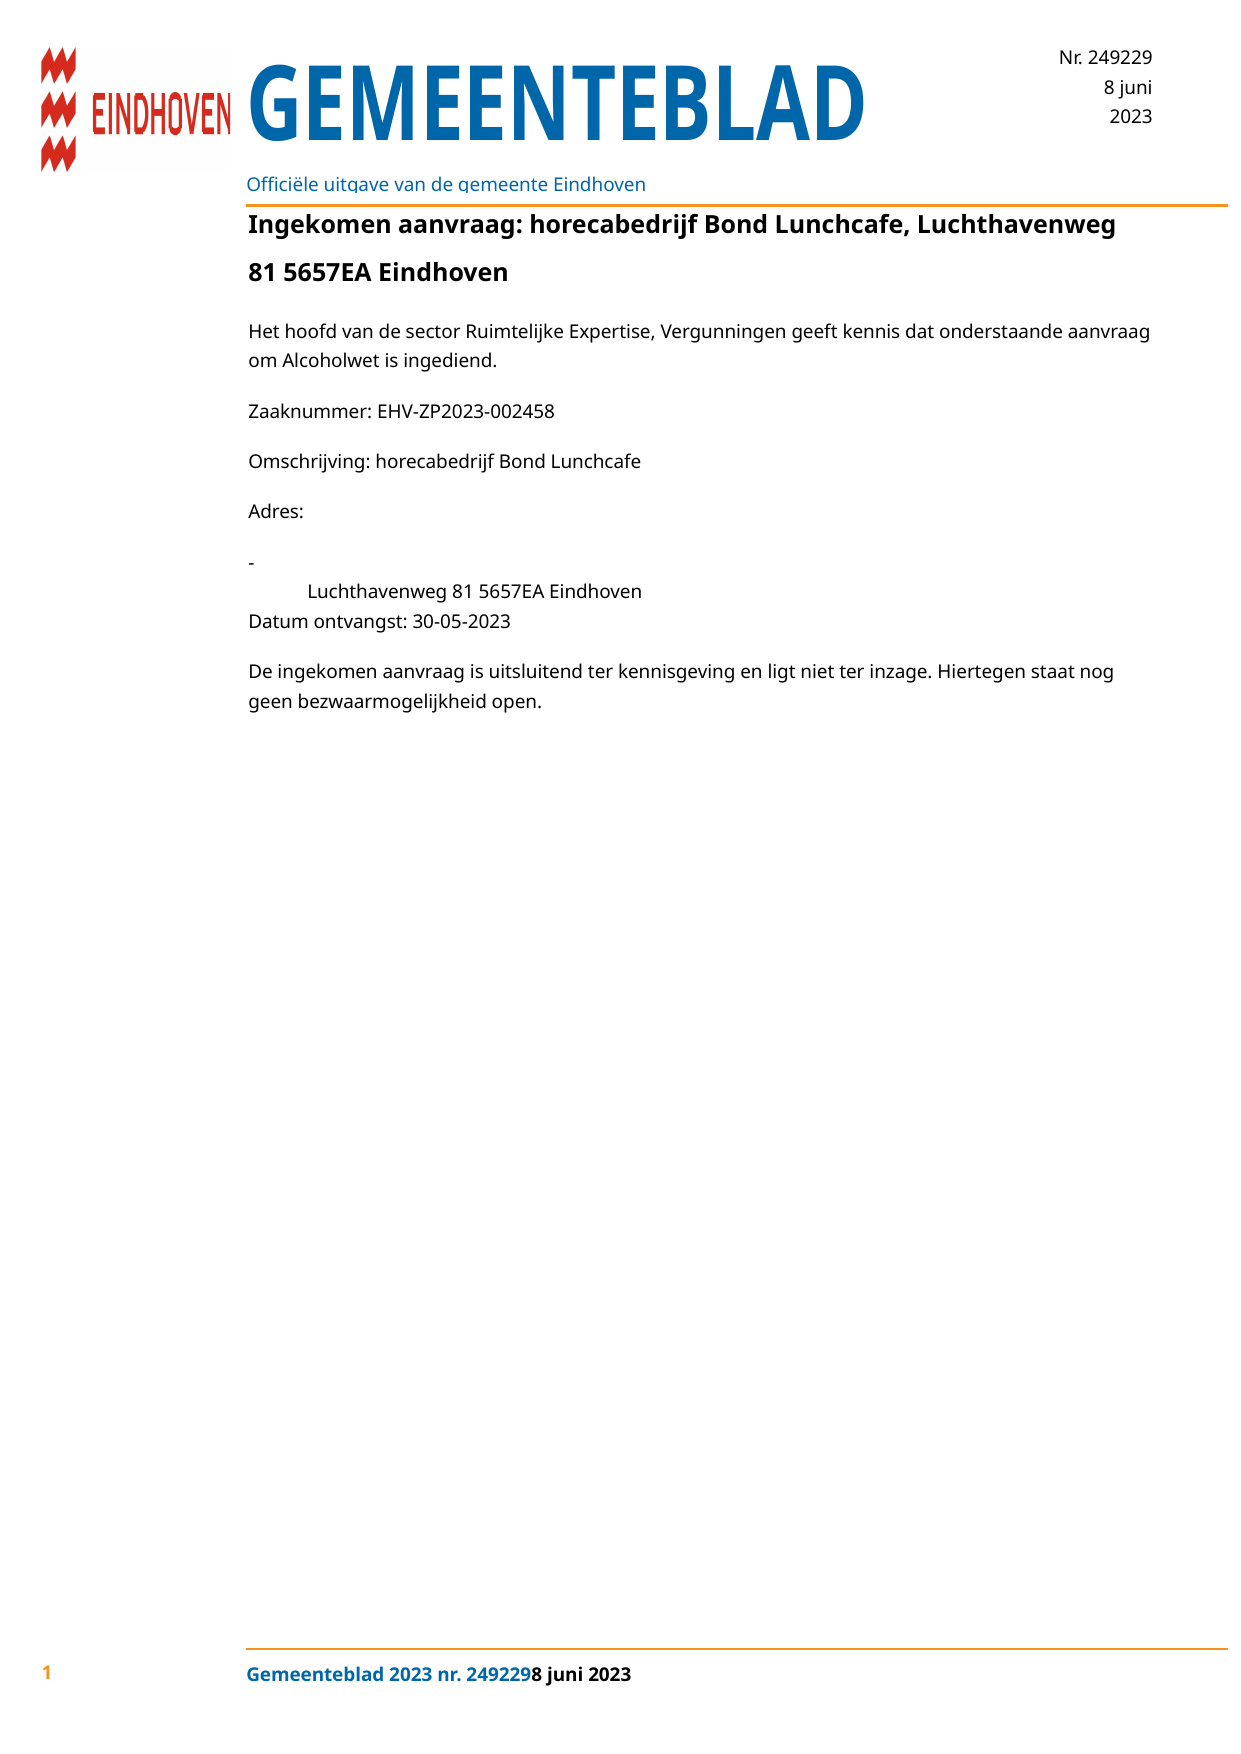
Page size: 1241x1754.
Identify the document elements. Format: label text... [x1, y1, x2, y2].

text Adres: [248, 499, 1152, 524]
text Datum ontvangst: 30-05-2023 [248, 608, 1152, 634]
text Het hoofd van de sector Ruimtelijke Expertise, Vergunningen geeft kennis dat onderstaande aanvraag om Alcoholwet is ingediend. [248, 318, 1152, 373]
picture [41, 47, 231, 172]
text Omschrijving: horecabedrijf Bond Lunchcafe [248, 448, 1152, 474]
list Luchthavenweg 81 5657EA Eindhoven [248, 579, 1152, 604]
text Ingekomen aanvraag: horecabedrijf Bond Lunchcafe, Luchthavenweg 81 5657EA Eindhoven [248, 207, 1152, 288]
text Zaaknummer: EHV-ZP2023-002458 [248, 398, 1152, 424]
text De ingekomen aanvraag is uitsluitend ter kennisgeving en ligt niet ter inzage. Hiertegen staat nog geen bezwaarmogelijkheid open. [248, 659, 1152, 714]
